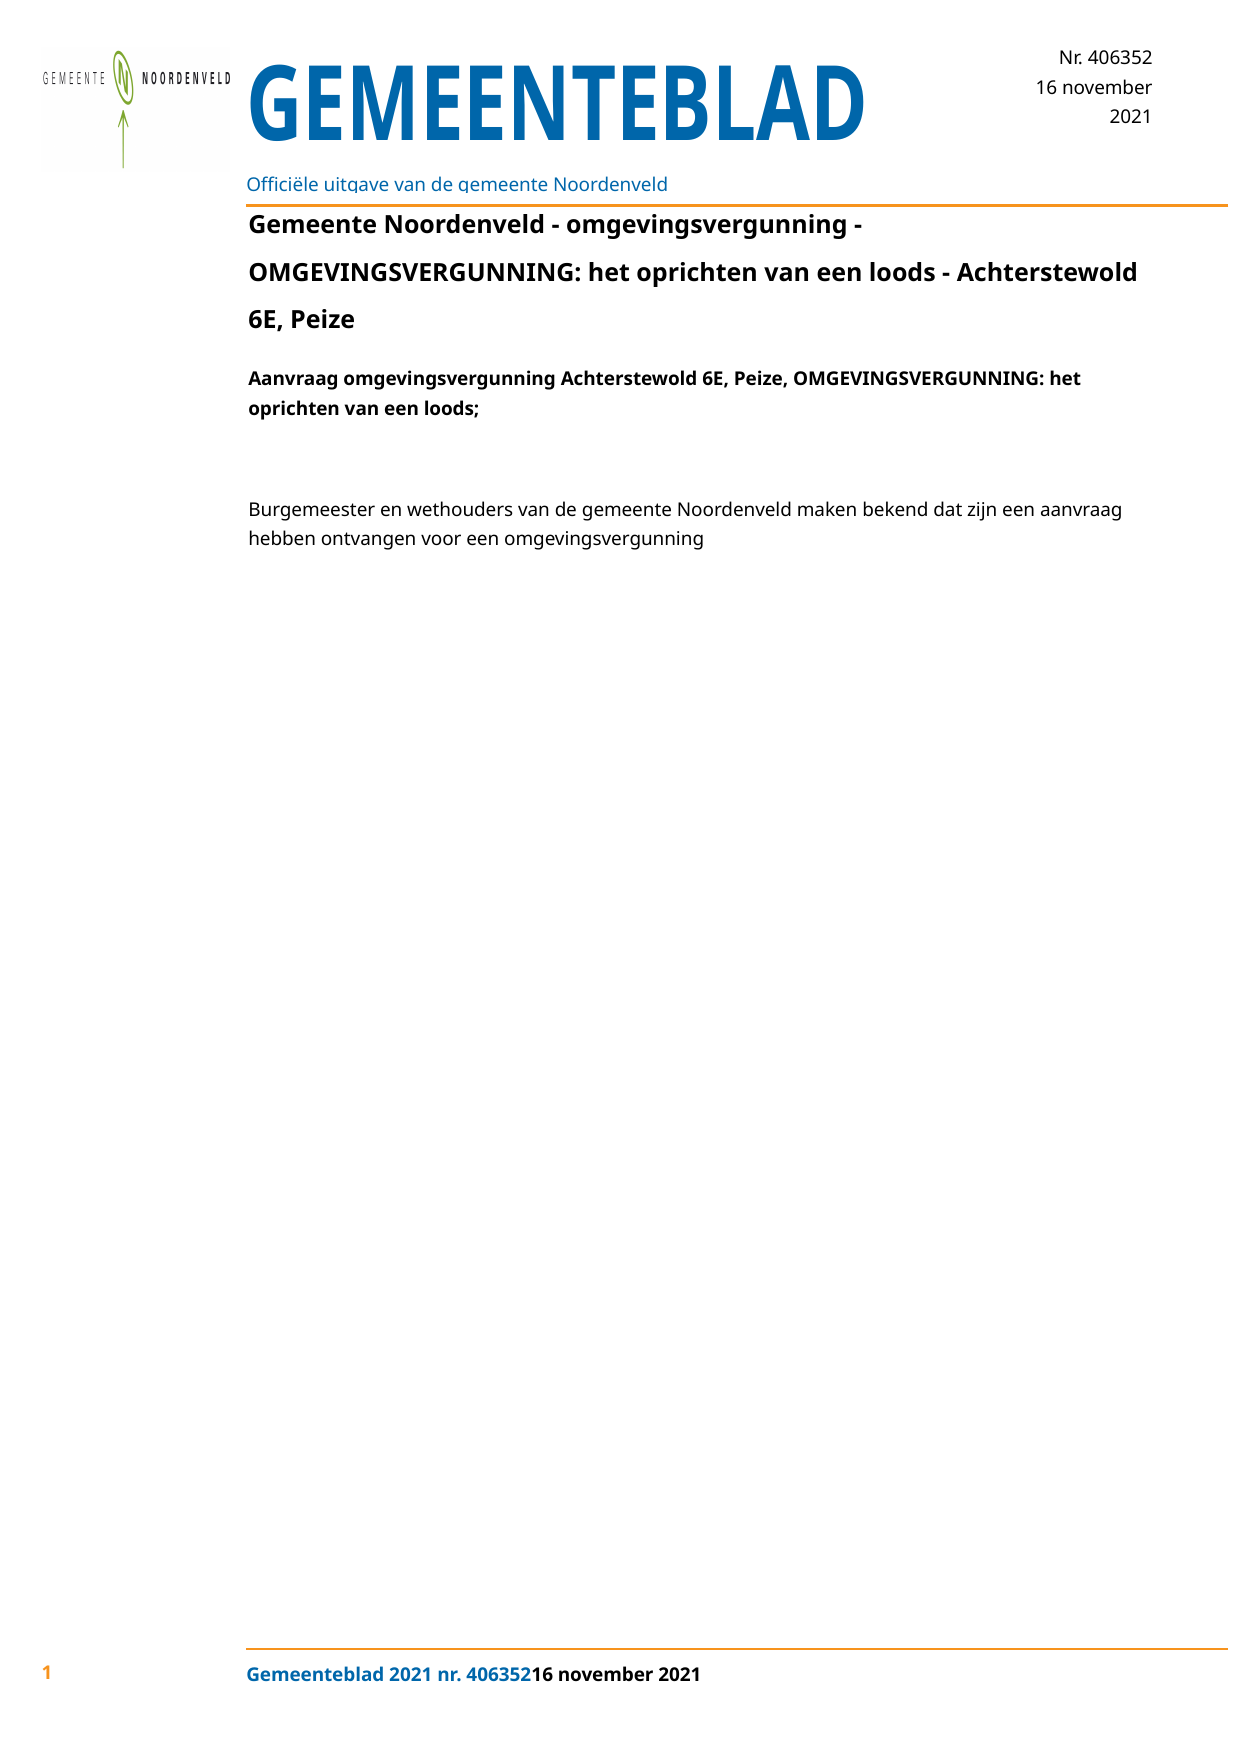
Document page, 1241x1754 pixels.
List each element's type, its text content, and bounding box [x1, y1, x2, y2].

text Burgemeester en wethouders van de gemeente Noordenveld maken bekend dat zijn een aanvraag hebben ontvangen voor een omgevingsvergunning [248, 496, 1152, 551]
text Aanvraag omgevingsvergunning Achterstewold 6E, Peize, OMGEVINGSVERGUNNING: het oprichten van een loods; [248, 366, 1152, 421]
picture [41, 47, 231, 172]
text Gemeente Noordenveld - omgevingsvergunning - OMGEVINGSVERGUNNING: het oprichten van een loods - Achterstewold 6E, Peize [248, 207, 1152, 336]
